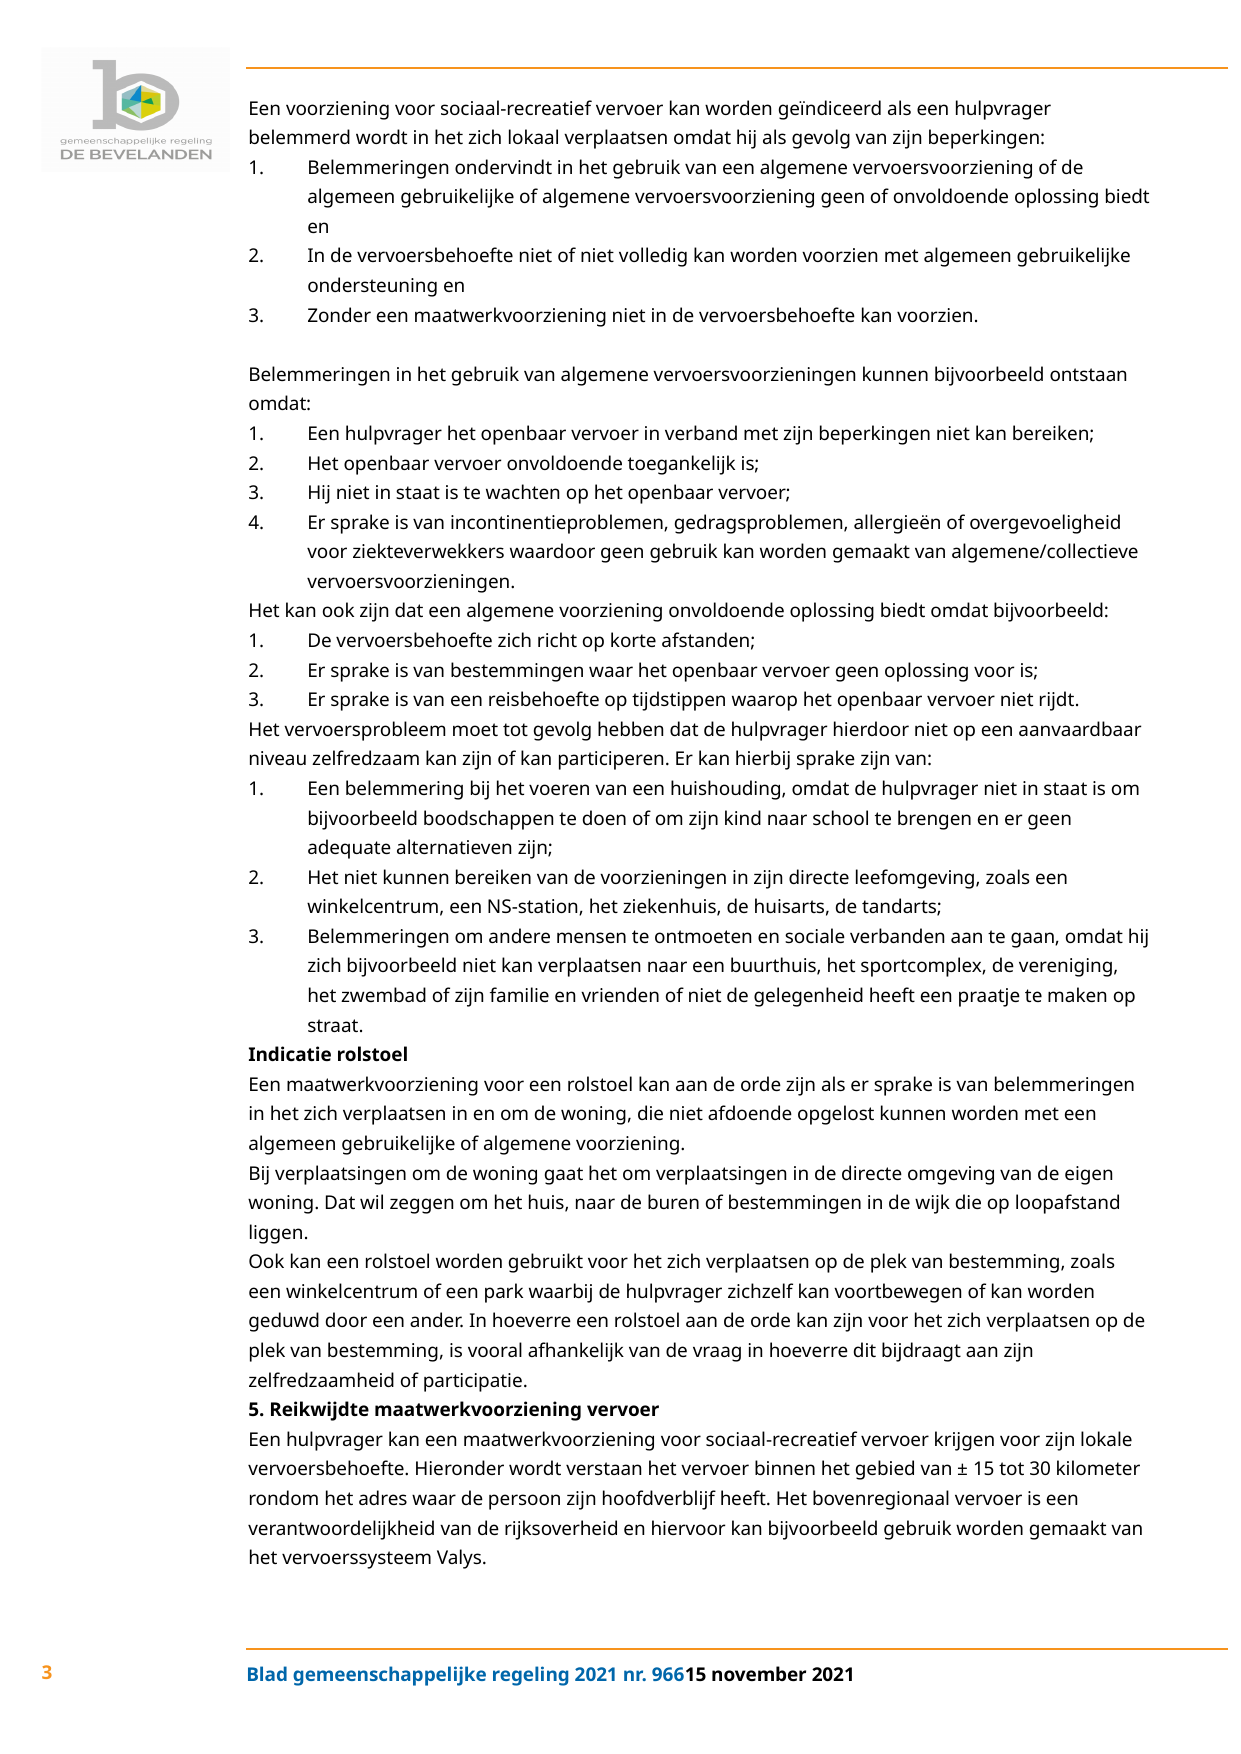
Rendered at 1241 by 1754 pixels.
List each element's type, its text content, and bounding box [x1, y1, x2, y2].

picture [41, 47, 231, 172]
list Het openbaar vervoer onvoldoende toegankelijk is; [248, 450, 1152, 476]
text Het kan ook zijn dat een algemene voorziening onvoldoende oplossing biedt omdat bijvoorbeeld: [248, 598, 1152, 623]
text Een hulpvrager kan een maatwerkvoorziening voor sociaal-recreatief vervoer krijgen voor zijn lokale vervoersbehoefte. Hieronder wordt verstaan het vervoer binnen het gebied van ± 15 tot 30 kilometer rondom het adres waar de persoon zijn hoofdverblijf heeft. Het bovenregionaal vervoer is een verantwoordelijkheid van de rijksoverheid en hiervoor kan bijvoorbeeld gebruik worden gemaakt van het vervoerssysteem Valys. [248, 1426, 1152, 1570]
list Hij niet in staat is te wachten op het openbaar vervoer; [248, 479, 1152, 505]
list De vervoersbehoefte zich richt op korte afstanden; [248, 627, 1152, 653]
list Belemmeringen om andere mensen te ontmoeten en sociale verbanden aan te gaan, omdat hij zich bijvoorbeeld niet kan verplaatsen naar een buurthuis, het sportcomplex, de vereniging, het zwembad of zijn familie en vrienden of niet de gelegenheid heeft een praatje te maken op straat. [248, 923, 1152, 1038]
list Een belemmering bij het voeren van een huishouding, omdat de hulpvrager niet in staat is om bijvoorbeeld boodschappen te doen of om zijn kind naar school te brengen en er geen adequate alternatieven zijn; [248, 775, 1152, 860]
list Er sprake is van bestemmingen waar het openbaar vervoer geen oplossing voor is; [248, 657, 1152, 683]
text Een maatwerkvoorziening voor een rolstoel kan aan de orde zijn als er sprake is van belemmeringen in het zich verplaatsen in en om de woning, die niet afdoende opgelost kunnen worden met een algemeen gebruikelijke of algemene voorziening. [248, 1071, 1152, 1156]
text 5. Reikwijdte maatwerkvoorziening vervoer [248, 1396, 1152, 1422]
list Er sprake is van een reisbehoefte op tijdstippen waarop het openbaar vervoer niet rijdt. [248, 686, 1152, 712]
text Belemmeringen in het gebruik van algemene vervoersvoorzieningen kunnen bijvoorbeeld ontstaan omdat: [248, 361, 1152, 416]
list In de vervoersbehoefte niet of niet volledig kan worden voorzien met algemeen gebruikelijke ondersteuning en [248, 243, 1152, 298]
text Bij verplaatsingen om de woning gaat het om verplaatsingen in de directe omgeving van de eigen woning. Dat wil zeggen om het huis, naar de buren of bestemmingen in de wijk die op loopafstand liggen. [248, 1160, 1152, 1245]
list Het niet kunnen bereiken van de voorzieningen in zijn directe leefomgeving, zoals een winkelcentrum, een NS-station, het ziekenhuis, de huisarts, de tandarts; [248, 864, 1152, 919]
text Ook kan een rolstoel worden gebruikt voor het zich verplaatsen op de plek van bestemming, zoals een winkelcentrum of een park waarbij de hulpvrager zichzelf kan voortbewegen of kan worden geduwd door een ander. In hoeverre een rolstoel aan de orde kan zijn voor het zich verplaatsen op de plek van bestemming, is vooral afhankelijk van de vraag in hoeverre dit bijdraagt aan zijn zelfredzaamheid of participatie. [248, 1248, 1152, 1393]
text Een voorziening voor sociaal-recreatief vervoer kan worden geïndiceerd als een hulpvrager belemmerd wordt in het zich lokaal verplaatsen omdat hij als gevolg van zijn beperkingen: [248, 95, 1152, 150]
text Het vervoersprobleem moet tot gevolg hebben dat de hulpvrager hierdoor niet op een aanvaardbaar niveau zelfredzaam kan zijn of kan participeren. Er kan hierbij sprake zijn van: [248, 716, 1152, 771]
list Er sprake is van incontinentieproblemen, gedragsproblemen, allergieën of overgevoeligheid voor ziekteverwekkers waardoor geen gebruik kan worden gemaakt van algemene/collectieve vervoersvoorzieningen. [248, 509, 1152, 594]
list Een hulpvrager het openbaar vervoer in verband met zijn beperkingen niet kan bereiken; [248, 420, 1152, 446]
list Zonder een maatwerkvoorziening niet in de vervoersbehoefte kan voorzien. [248, 302, 1152, 328]
list Belemmeringen ondervindt in het gebruik van een algemene vervoersvoorziening of de algemeen gebruikelijke of algemene vervoersvoorziening geen of onvoldoende oplossing biedt en [248, 154, 1152, 239]
text Indicatie rolstoel [248, 1041, 1152, 1067]
